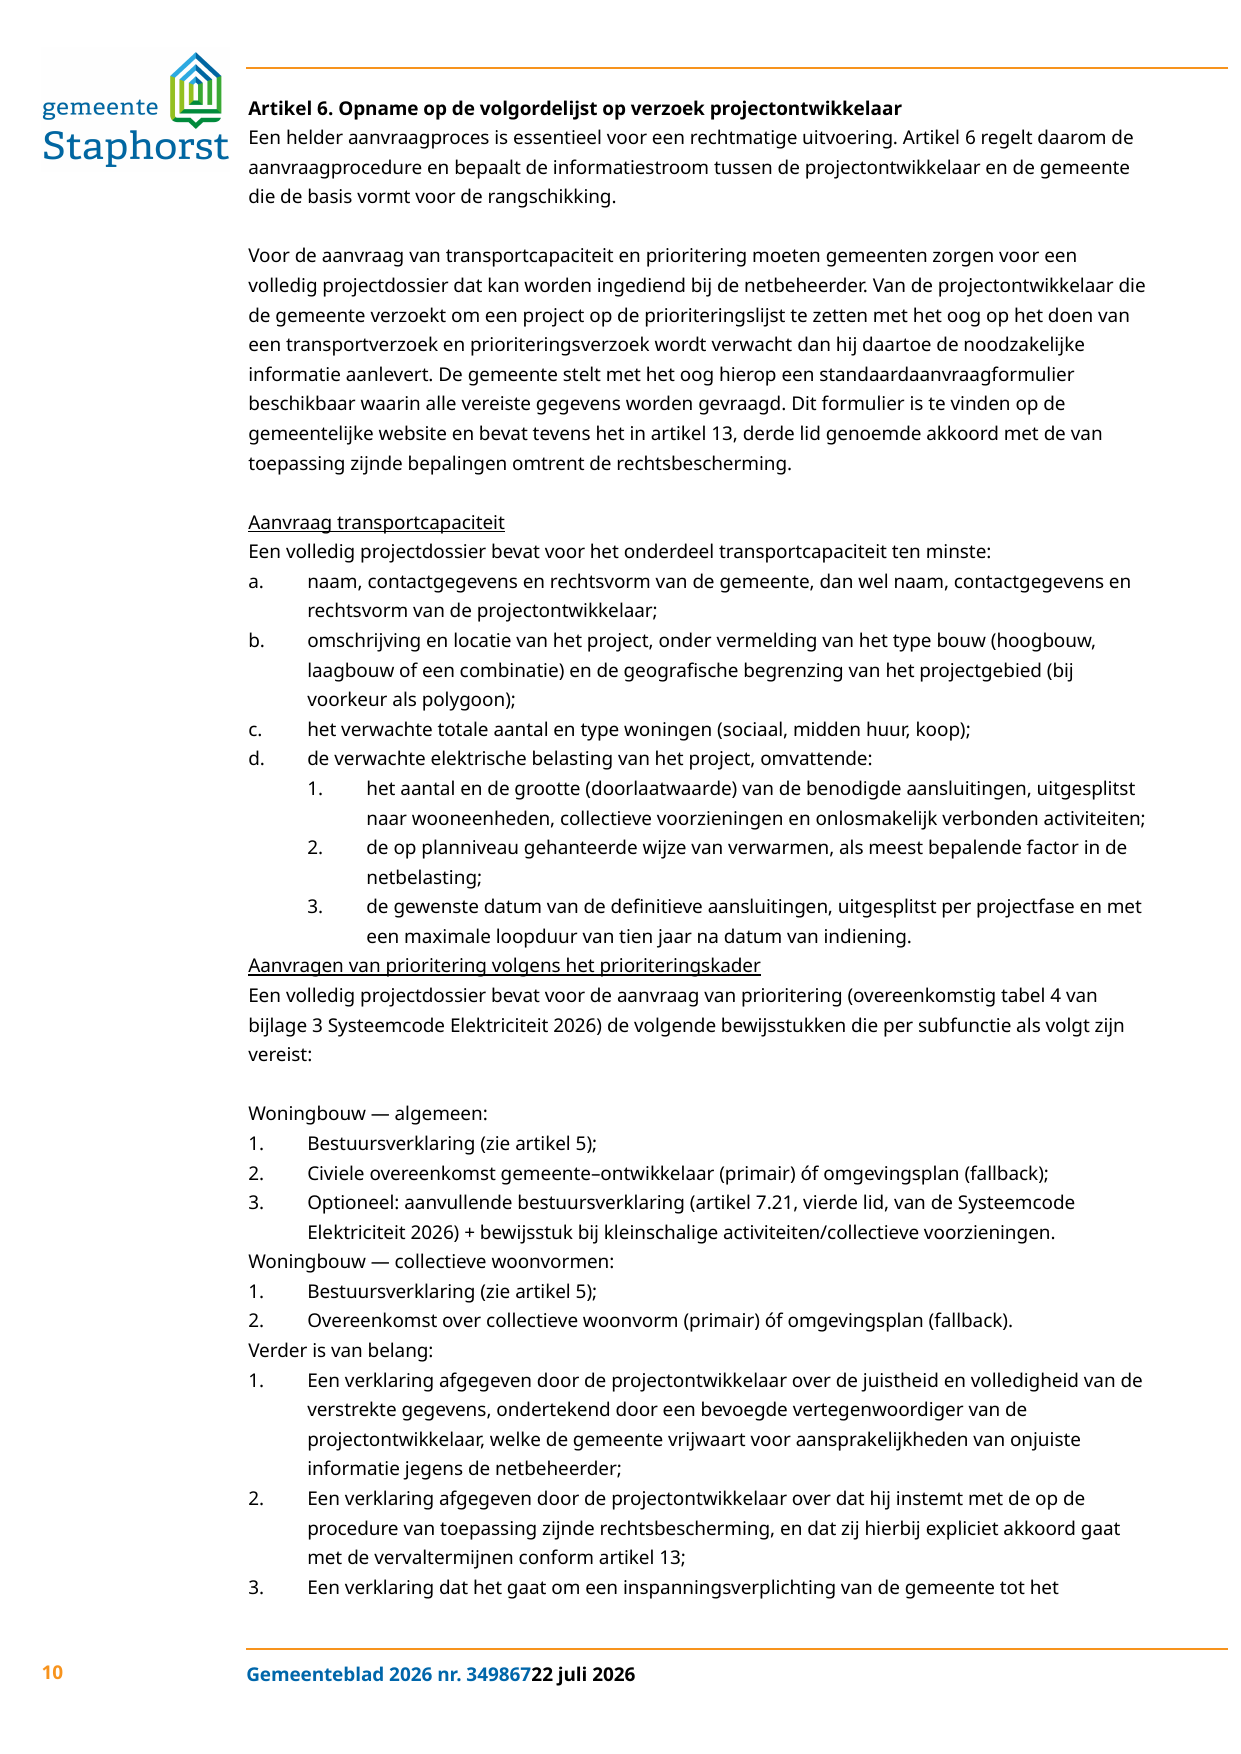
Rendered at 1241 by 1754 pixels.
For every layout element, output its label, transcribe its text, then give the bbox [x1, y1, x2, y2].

text Aanvraag transportcapaciteit [248, 509, 1152, 535]
list Overeenkomst over collectieve woonvorm (primair) óf omgevingsplan (fallback). [248, 1308, 1152, 1333]
list de verwachte elektrische belasting van het project, omvattende: [248, 746, 1152, 771]
list omschrijving en locatie van het project, onder vermelding van het type bouw (hoogbouw, laagbouw of een combinatie) en de geografische begrenzing van het projectgebied (bij voorkeur als polygoon); [248, 627, 1152, 712]
text Woningbouw — algemeen: [248, 1101, 1152, 1126]
text Aanvragen van prioritering volgens het prioriteringskader [248, 953, 1152, 978]
list naam, contactgegevens en rechtsvorm van de gemeente, dan wel naam, contactgegevens en rechtsvorm van de projectontwikkelaar; [248, 568, 1152, 623]
text Een volledig projectdossier bevat voor de aanvraag van prioritering (overeenkomstig tabel 4 van bijlage 3 Systeemcode Elektriciteit 2026) de volgende bewijsstukken die per subfunctie als volgt zijn vereist: [248, 982, 1152, 1067]
text Voor de aanvraag van transportcapaciteit en prioritering moeten gemeenten zorgen voor een volledig projectdossier dat kan worden ingediend bij de netbeheerder. Van de projectontwikkelaar die de gemeente verzoekt om een project op de prioriteringslijst te zetten met het oog op het doen van een transportverzoek en prioriteringsverzoek wordt verwacht dan hij daartoe de noodzakelijke informatie aanlevert. De gemeente stelt met het oog hierop een standaardaanvraagformulier beschikbaar waarin alle vereiste gegevens worden gevraagd. Dit formulier is te vinden op de gemeentelijke website en bevat tevens het in artikel 13, derde lid genoemde akkoord met de van toepassing zijnde bepalingen omtrent de rechtsbescherming. [248, 243, 1152, 476]
text Woningbouw — collectieve woonvormen: [248, 1248, 1152, 1274]
list het aantal en de grootte (doorlaatwaarde) van de benodigde aansluitingen, uitgesplitst naar wooneenheden, collectieve voorzieningen en onlosmakelijk verbonden activiteiten; [307, 775, 1152, 831]
list het verwachte totale aantal en type woningen (sociaal, midden huur, koop); [248, 716, 1152, 742]
list Een verklaring dat het gaat om een inspanningsverplichting van de gemeente tot het [248, 1574, 1152, 1600]
text Artikel 6. Opname op de volgordelijst op verzoek projectontwikkelaar [248, 95, 1152, 121]
list Bestuursverklaring (zie artikel 5); [248, 1130, 1152, 1156]
text Een helder aanvraagproces is essentieel voor een rechtmatige uitvoering. Artikel 6 regelt daarom de aanvraagprocedure en bepaalt de informatiestroom tussen de projectontwikkelaar en de gemeente die de basis vormt voor de rangschikking. [248, 124, 1152, 209]
list de gewenste datum van de definitieve aansluitingen, uitgesplitst per projectfase en met een maximale loopduur van tien jaar na datum van indiening. [307, 893, 1152, 949]
list de op planniveau gehanteerde wijze van verwarmen, als meest bepalende factor in de netbelasting; [307, 834, 1152, 890]
list Bestuursverklaring (zie artikel 5); [248, 1278, 1152, 1304]
text Een volledig projectdossier bevat voor het onderdeel transportcapaciteit ten minste: [248, 538, 1152, 564]
list Een verklaring afgegeven door de projectontwikkelaar over dat hij instemt met de op de procedure van toepassing zijnde rechtsbescherming, en dat zij hierbij expliciet akkoord gaat met de vervaltermijnen conform artikel 13; [248, 1485, 1152, 1570]
list Een verklaring afgegeven door de projectontwikkelaar over de juistheid en volledigheid van de verstrekte gegevens, ondertekend door een bevoegde vertegenwoordiger van de projectontwikkelaar, welke de gemeente vrijwaart voor aansprakelijkheden van onjuiste informatie jegens de netbeheerder; [248, 1367, 1152, 1481]
text Verder is van belang: [248, 1337, 1152, 1363]
picture [41, 47, 231, 172]
list Optioneel: aanvullende bestuursverklaring (artikel 7.21, vierde lid, van de Systeemcode Elektriciteit 2026) + bewijsstuk bij kleinschalige activiteiten/collectieve voorzieningen. [248, 1189, 1152, 1245]
list Civiele overeenkomst gemeente–ontwikkelaar (primair) óf omgevingsplan (fallback); [248, 1160, 1152, 1186]
